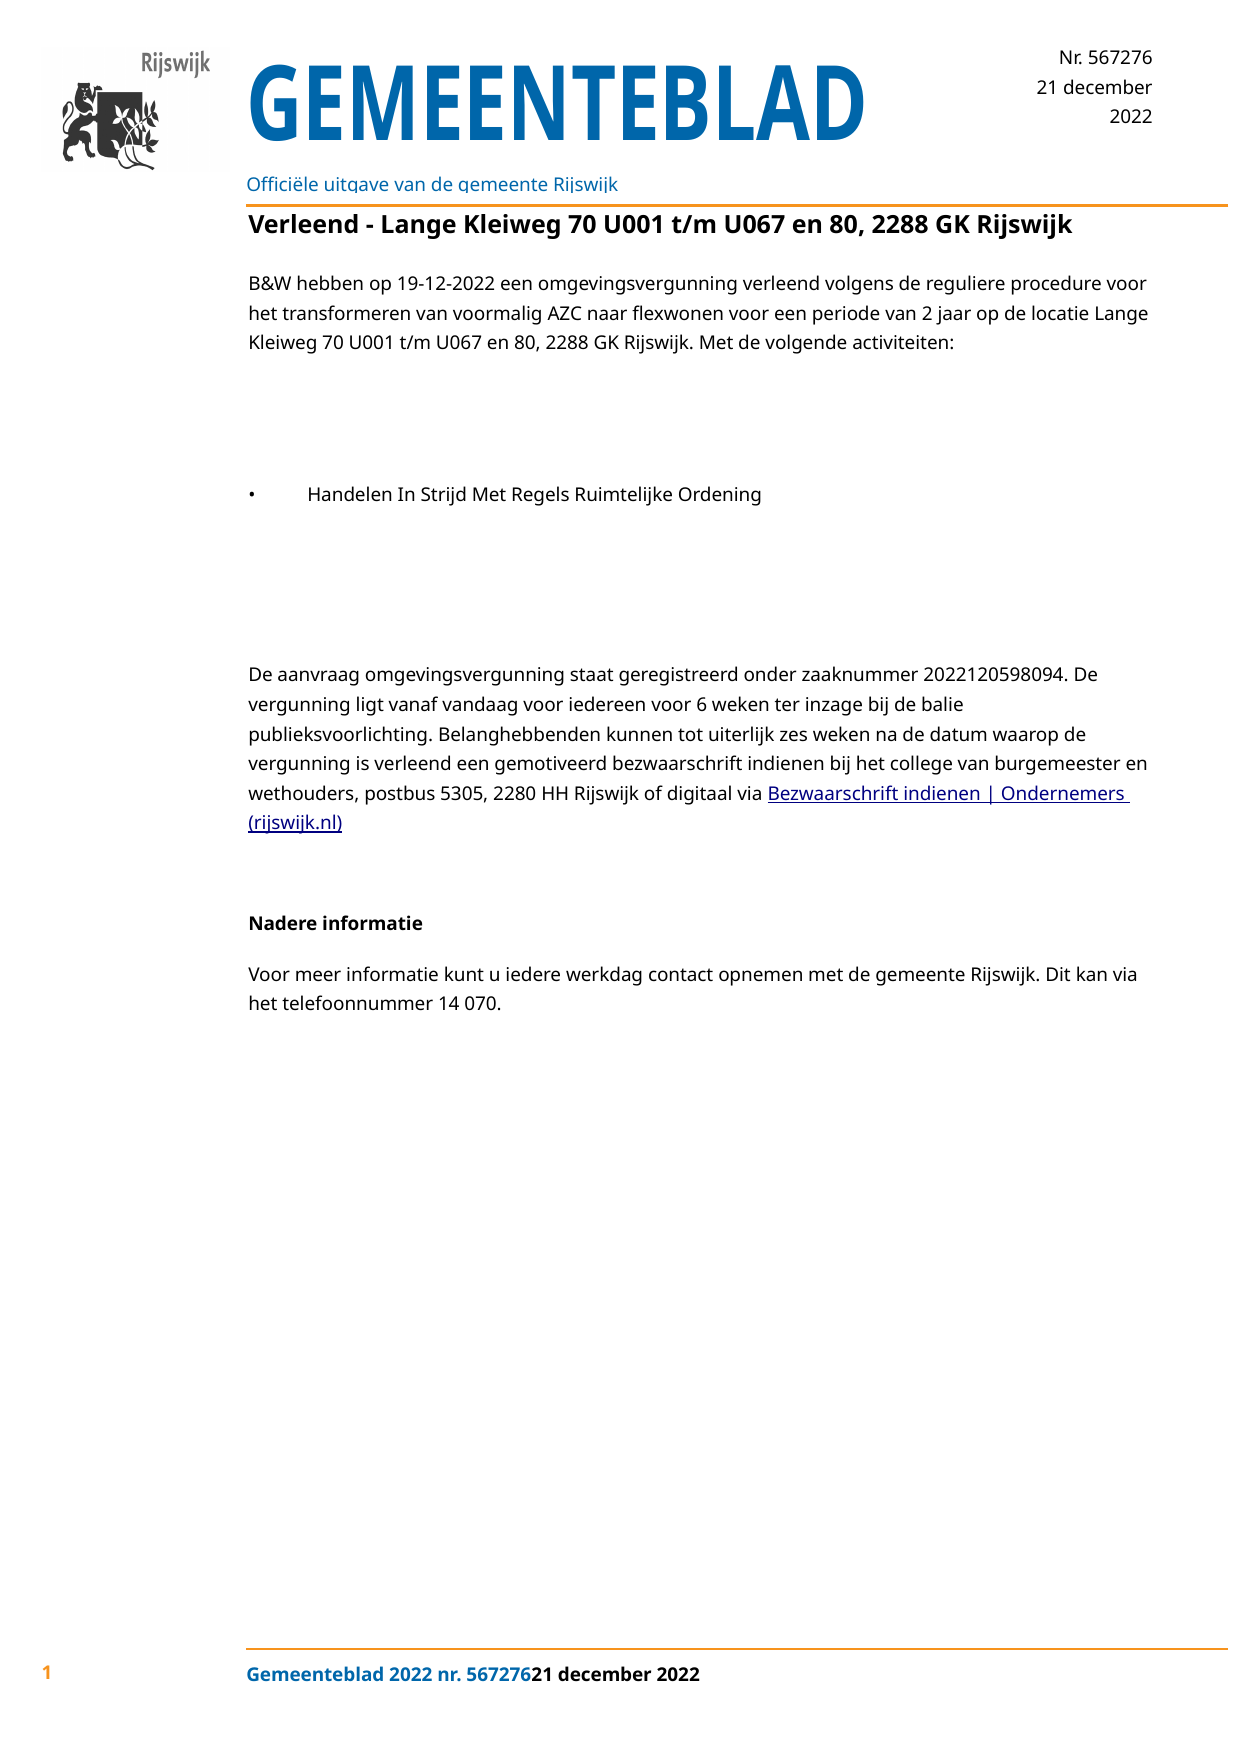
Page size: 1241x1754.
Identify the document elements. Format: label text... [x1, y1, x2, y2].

text Verleend - Lange Kleiweg 70 U001 t/m U067 en 80, 2288 GK Rijswijk [248, 207, 1152, 241]
text B&W hebben op 19-12-2022 een omgevingsvergunning verleend volgens de reguliere procedure voor het transformeren van voormalig AZC naar flexwonen voor een periode van 2 jaar op de locatie Lange Kleiweg 70 U001 t/m U067 en 80, 2288 GK Rijswijk. Met de volgende activiteiten: [248, 270, 1152, 355]
picture [41, 47, 231, 172]
text De aanvraag omgevingsvergunning staat geregistreerd onder zaaknummer 2022120598094. De vergunning ligt vanaf vandaag voor iedereen voor 6 weken ter inzage bij de balie publieksvoorlichting. Belanghebbenden kunnen tot uiterlijk zes weken na de datum waarop de vergunning is verleend een gemotiveerd bezwaarschrift indienen bij het college van burgemeester en wethouders, postbus 5305, 2280 HH Rijswijk of digitaal via Bezwaarschrift indienen | Ondernemers (rijswijk.nl) [248, 662, 1152, 835]
list Handelen In Strijd Met Regels Ruimtelijke Ordening [248, 481, 1152, 506]
text Voor meer informatie kunt u iedere werkdag contact opnemen met de gemeente Rijswijk. Dit kan via het telefoonnummer 14 070. [248, 961, 1152, 1016]
text Nadere informatie [248, 910, 1152, 936]
